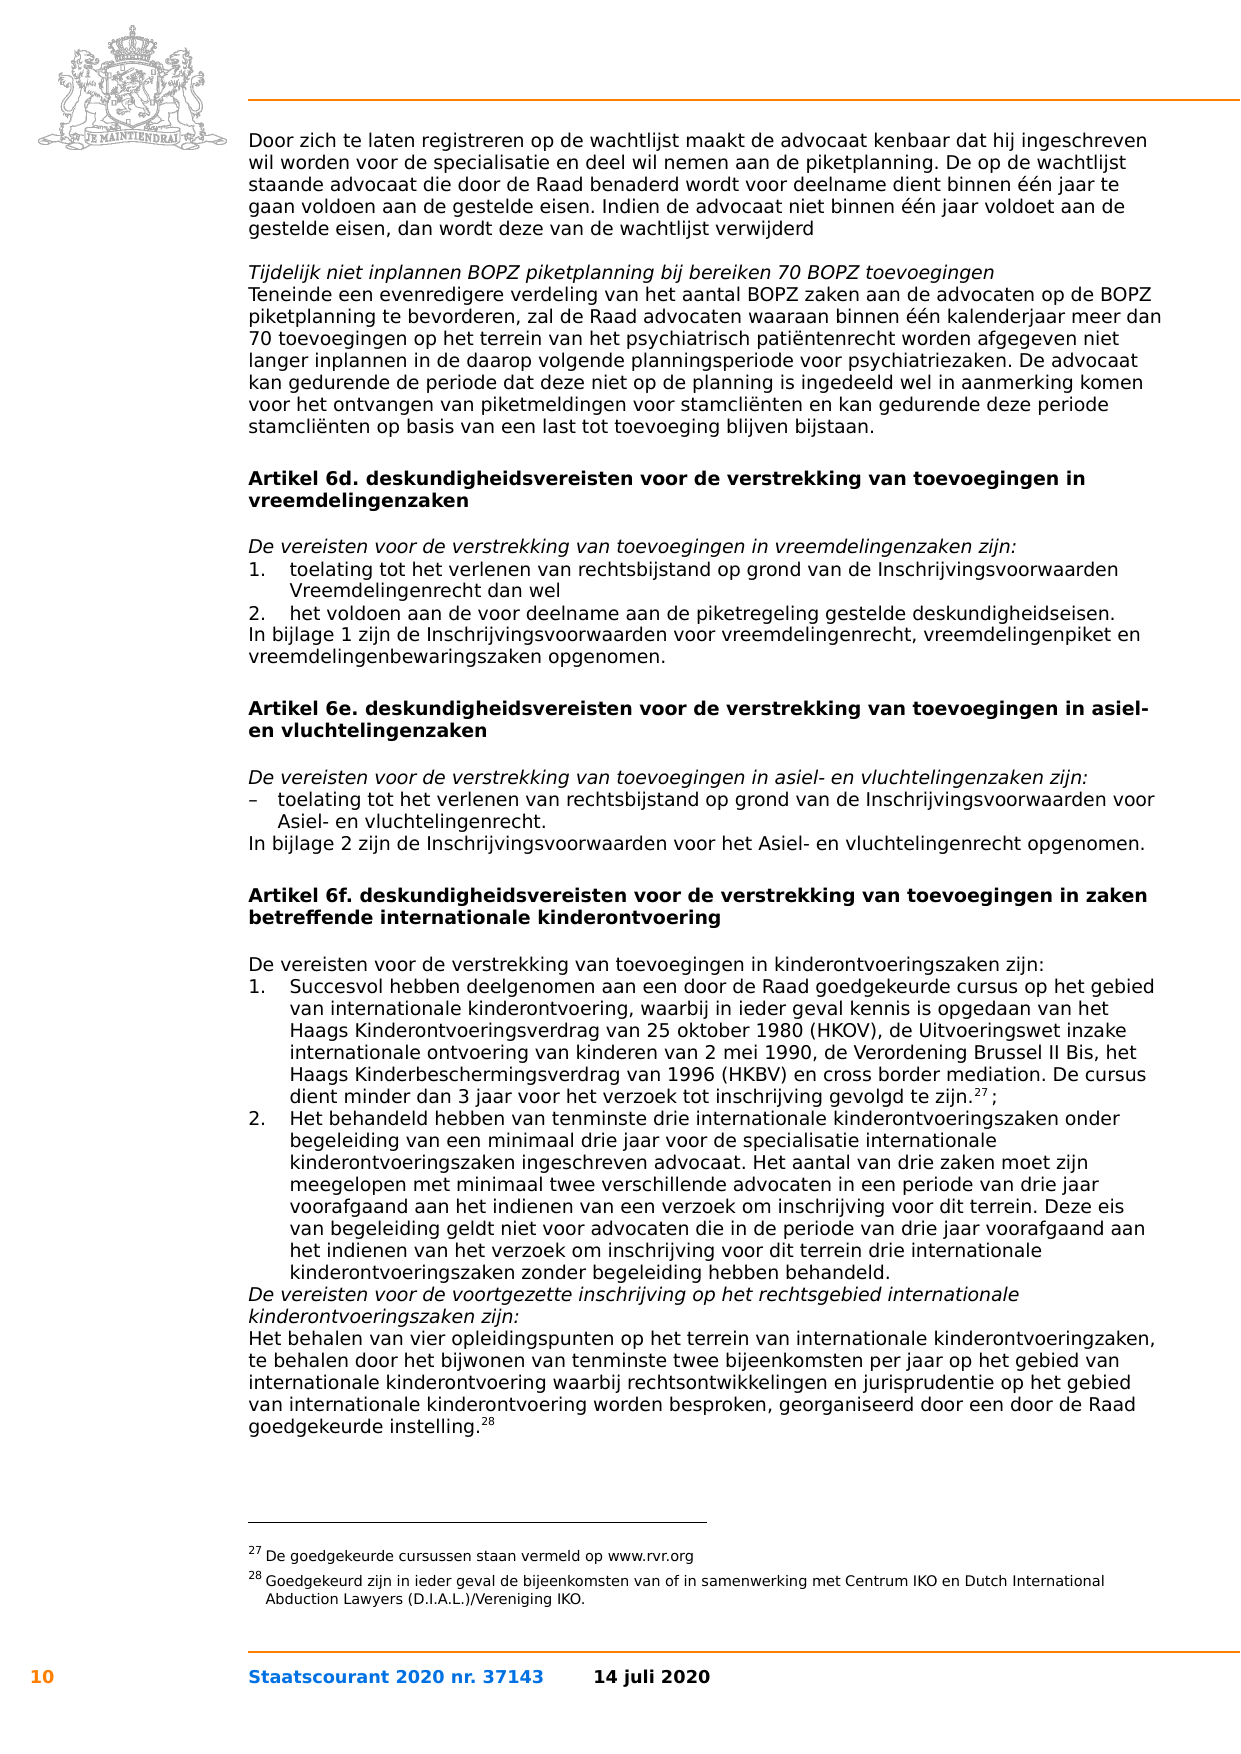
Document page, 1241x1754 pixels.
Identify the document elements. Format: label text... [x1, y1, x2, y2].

text Het behalen van vier opleidingspunten op het terrein van internationale kinderontvoeringzaken, te behalen door het bijwonen van tenminste twee bijeenkomsten per jaar op het gebied van internationale kinderontvoering waarbij rechtsontwikkelingen en jurisprudentie op het gebied van internationale kinderontvoering worden besproken, georganiseerd door een door de Raad goedgekeurde instelling. [248, 1328, 1163, 1438]
text De vereisten voor de verstrekking van toevoegingen in kinderontvoeringszaken zijn: [248, 954, 1163, 976]
subtitle Artikel 6e. deskundigheidsvereisten voor de verstrekking van toevoegingen in asiel- en vluchtelingenzaken [248, 698, 1163, 742]
text De vereisten voor de voortgezette inschrijving op het rechtsgebied internationale kinderontvoeringszaken zijn: [248, 1284, 1163, 1328]
text De goedgekeurde cursussen staan vermeld op www.rvr.org [248, 1544, 1163, 1566]
picture [38, 25, 227, 150]
text 1. Succesvol hebben deelgenomen aan een door de Raad goedgekeurde cursus op het gebied van internationale kinderontvoering, waarbij in ieder geval kennis is opgedaan van het Haags Kinderontvoeringsverdrag van 25 oktober 1980 (HKOV), de Uitvoeringswet inzake internationale ontvoering van kinderen van 2 mei 1990, de Verordening Brussel II Bis, het Haags Kinderbeschermingsverdrag van 1996 (HKBV) en cross border mediation. De cursus dient minder dan 3 jaar voor het verzoek tot inschrijving gevolgd te zijn.; [248, 976, 1163, 1108]
subtitle Artikel 6f. deskundigheidsvereisten voor de verstrekking van toevoegingen in zaken betreffende internationale kinderontvoering [248, 885, 1163, 929]
text Goedgekeurd zijn in ieder geval de bijeenkomsten van of in samenwerking met Centrum IKO en Dutch International Abduction Lawyers (D.I.A.L.)/Vereniging IKO. [248, 1569, 1163, 1608]
text De vereisten voor de verstrekking van toevoegingen in asiel- en vluchtelingenzaken zijn: [248, 767, 1163, 789]
text In bijlage 1 zijn de Inschrijvingsvoorwaarden voor vreemdelingenrecht, vreemdelingenpiket en vreemdelingenbewaringszaken opgenomen. [248, 624, 1163, 668]
text Teneinde een evenredigere verdeling van het aantal BOPZ zaken aan de advocaten op de BOPZ piketplanning te bevorderen, zal de Raad advocaten waaraan binnen één kalenderjaar meer dan 70 toevoegingen op het terrein van het psychiatrisch patiëntenrecht worden afgegeven niet langer inplannen in de daarop volgende planningsperiode voor psychiatriezaken. De advocaat kan gedurende de periode dat deze niet op de planning is ingedeeld wel in aanmerking komen voor het ontvangen van piketmeldingen voor stamcliënten en kan gedurende deze periode stamcliënten op basis van een last tot toevoeging blijven bijstaan. [248, 284, 1163, 437]
subtitle Tijdelijk niet inplannen BOPZ piketplanning bij bereiken 70 BOPZ toevoegingen [248, 262, 1163, 284]
text 2. Het behandeld hebben van tenminste drie internationale kinderontvoeringszaken onder begeleiding van een minimaal drie jaar voor de specialisatie internationale kinderontvoeringszaken ingeschreven advocaat. Het aantal van drie zaken moet zijn meegelopen met minimaal twee verschillende advocaten in een periode van drie jaar voorafgaand aan het indienen van een verzoek om inschrijving voor dit terrein. Deze eis van begeleiding geldt niet voor advocaten die in de periode van drie jaar voorafgaand aan het indienen van het verzoek om inschrijving voor dit terrein drie internationale kinderontvoeringszaken zonder begeleiding hebben behandeld. [248, 1108, 1163, 1284]
text Door zich te laten registreren op de wachtlijst maakt de advocaat kenbaar dat hij ingeschreven wil worden voor de specialisatie en deel wil nemen aan de piketplanning. De op de wachtlijst staande advocaat die door de Raad benaderd wordt voor deelname dient binnen één jaar te gaan voldoen aan de gestelde eisen. Indien de advocaat niet binnen één jaar voldoet aan de gestelde eisen, dan wordt deze van de wachtlijst verwijderd [248, 130, 1163, 240]
text 2. het voldoen aan de voor deelname aan de piketregeling gestelde deskundigheidseisen. [248, 602, 1163, 624]
text – toelating tot het verlenen van rechtsbijstand op grond van de Inschrijvingsvoorwaarden voor Asiel- en vluchtelingenrecht. [248, 789, 1163, 833]
text 1. toelating tot het verlenen van rechtsbijstand op grond van de Inschrijvingsvoorwaarden Vreemdelingenrecht dan wel [248, 558, 1163, 602]
subtitle Artikel 6d. deskundigheidsvereisten voor de verstrekking van toevoegingen in vreemdelingenzaken [248, 467, 1163, 511]
text De vereisten voor de verstrekking van toevoegingen in vreemdelingenzaken zijn: [248, 536, 1163, 558]
text In bijlage 2 zijn de Inschrijvingsvoorwaarden voor het Asiel- en vluchtelingenrecht opgenomen. [248, 833, 1163, 855]
